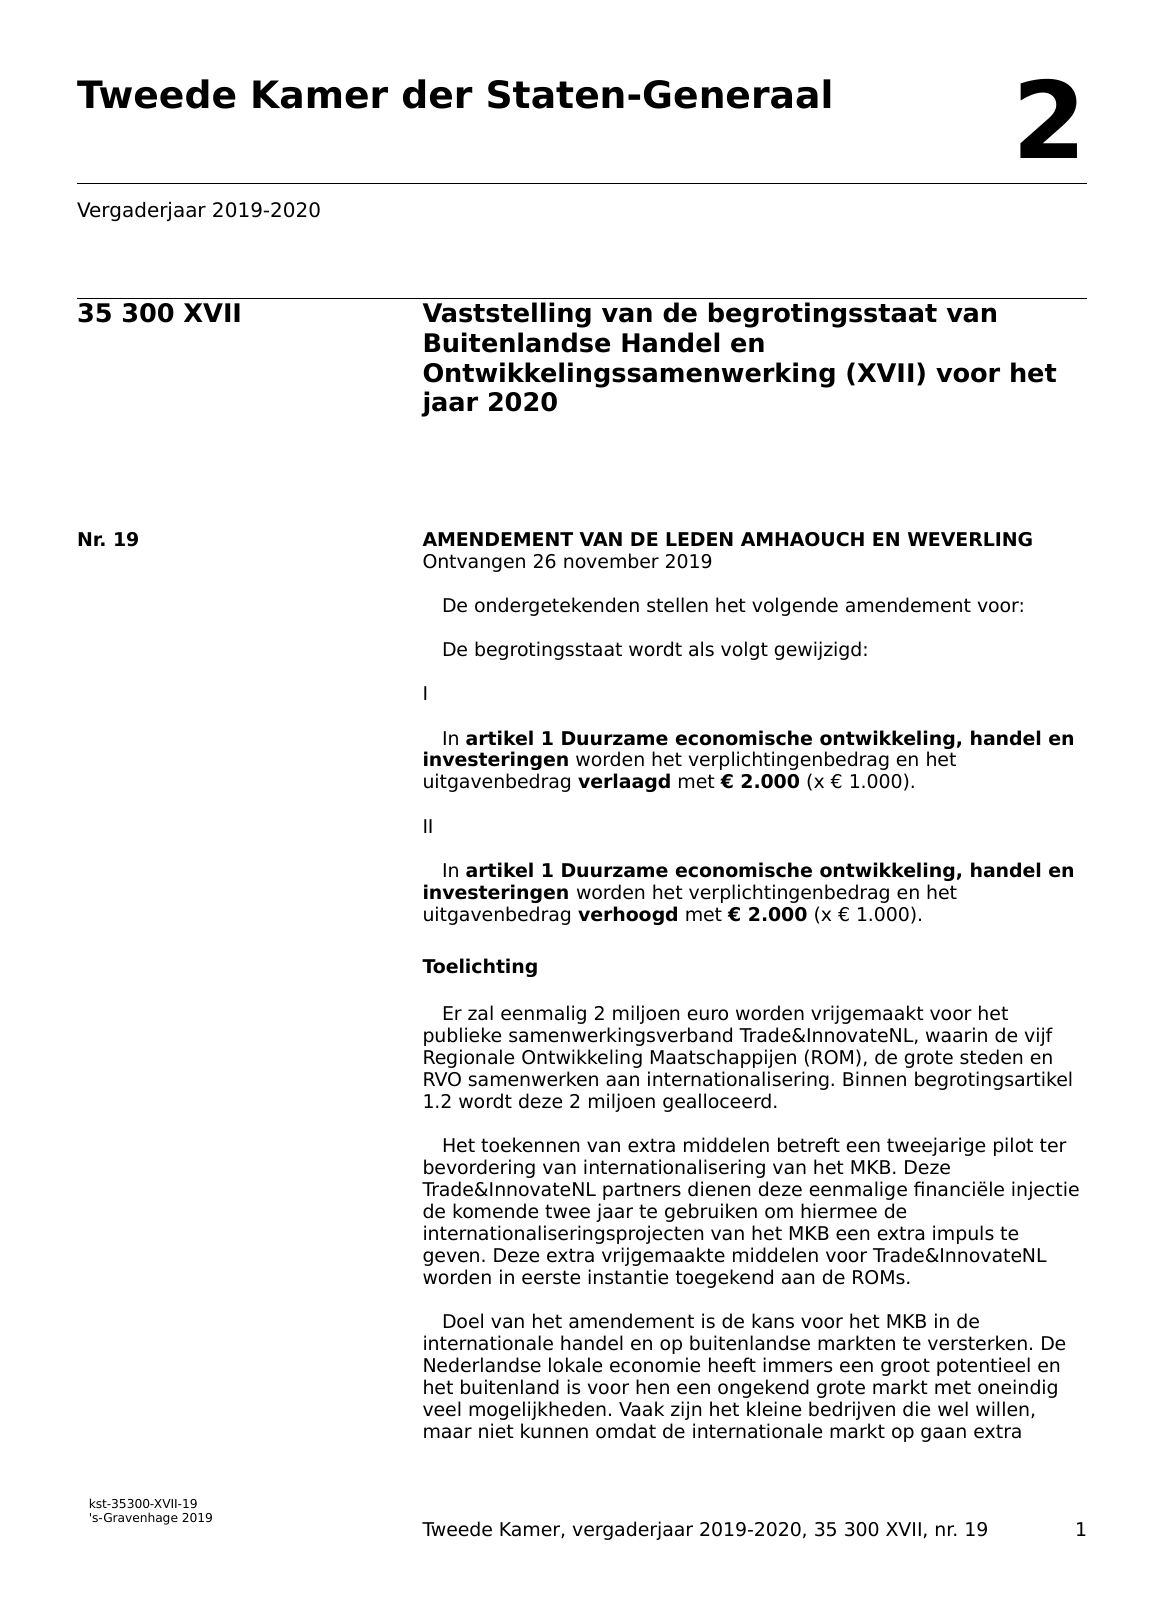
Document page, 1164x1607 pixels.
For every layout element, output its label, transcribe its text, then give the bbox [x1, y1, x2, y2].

text In artikel 1 Duurzame economische ontwikkeling, handel en investeringen worden het verplichtingenbedrag en het uitgavenbedrag verlaagd met € 2.000 (x € 1.000). [422, 727, 1087, 793]
subtitle 35 300 XVII Vaststelling van de begrotingsstaat van Buitenlandse Handel en Ontwikkelingssamenwerking (XVII) voor het jaar 2020 [77, 299, 1087, 418]
table_header 2 [886, 59, 1087, 183]
text In artikel 1 Duurzame economische ontwikkeling, handel en investeringen worden het verplichtingenbedrag en het uitgavenbedrag verhoogd met € 2.000 (x € 1.000). [422, 860, 1087, 926]
text Ontvangen 26 november 2019 [422, 551, 1087, 573]
text De begrotingsstaat wordt als volgt gewijzigd: [422, 639, 1087, 661]
table_header Tweede Kamer der Staten-Generaal [77, 59, 886, 183]
table_cell Vergaderjaar 2019-2020 [77, 184, 1087, 298]
text De ondergetekenden stellen het volgende amendement voor: [422, 595, 1087, 617]
text kst-35300-XVII-19 [88, 1497, 323, 1511]
text Het toekennen van extra middelen betreft een tweejarige pilot ter bevordering van internationalisering van het MKB. Deze Trade&InnovateNL partners dienen deze eenmalige financiële injectie de komende twee jaar te gebruiken om hiermee de internationaliseringsprojecten van het MKB een extra impuls te geven. Deze extra vrijgemaakte middelen voor Trade&InnovateNL worden in eerste instantie toegekend aan de ROMs. [422, 1135, 1087, 1288]
text II [422, 816, 1087, 837]
subtitle Toelichting [422, 956, 1087, 978]
text I [422, 683, 1087, 705]
subtitle Nr. 19 AMENDEMENT VAN DE LEDEN AMHAOUCH EN WEVERLING [77, 529, 1087, 551]
text 's-Gravenhage 2019 [88, 1511, 323, 1525]
text Doel van het amendement is de kans voor het MKB in de internationale handel en op buitenlandse markten te versterken. De Nederlandse lokale economie heeft immers een groot potentieel en het buitenland is voor hen een ongekend grote markt met oneindig veel mogelijkheden. Vaak zijn het kleine bedrijven die wel willen, maar niet kunnen omdat de internationale markt op gaan extra [422, 1311, 1087, 1443]
text Er zal eenmalig 2 miljoen euro worden vrijgemaakt voor het publieke samenwerkingsverband Trade&InnovateNL, waarin de vijf Regionale Ontwikkeling Maatschappijen (ROM), de grote steden en RVO samenwerken aan internationalisering. Binnen begrotingsartikel 1.2 wordt deze 2 miljoen gealloceerd. [422, 1003, 1087, 1112]
